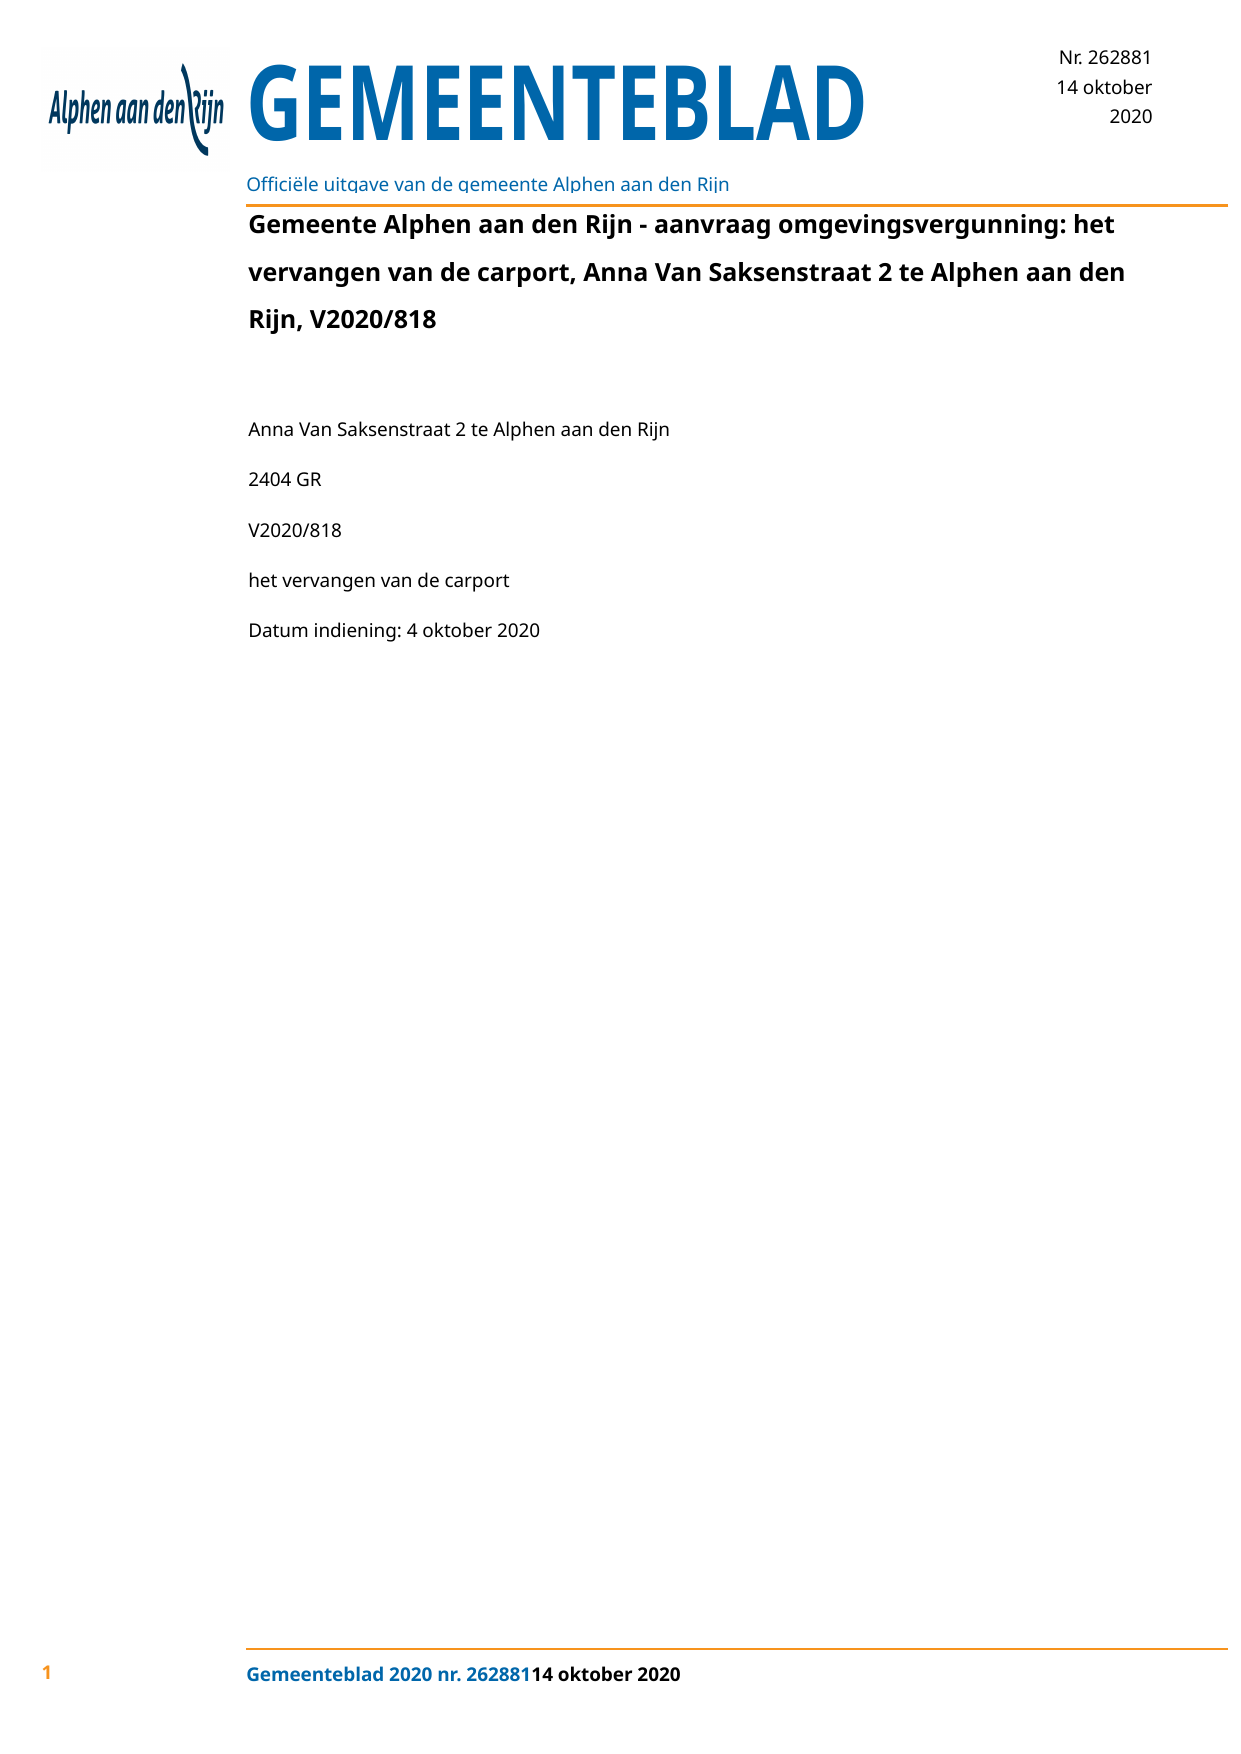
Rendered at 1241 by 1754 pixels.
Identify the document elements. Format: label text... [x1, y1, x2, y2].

text Datum indiening: 4 oktober 2020 [248, 618, 1152, 643]
picture [41, 47, 231, 172]
text 2404 GR [248, 466, 1152, 492]
text Anna Van Saksenstraat 2 te Alphen aan den Rijn [248, 416, 1152, 442]
text V2020/818 [248, 517, 1152, 542]
text het vervangen van de carport [248, 567, 1152, 593]
text Gemeente Alphen aan den Rijn - aanvraag omgevingsvergunning: het vervangen van de carport, Anna Van Saksenstraat 2 te Alphen aan den Rijn, V2020/818 [248, 207, 1152, 336]
